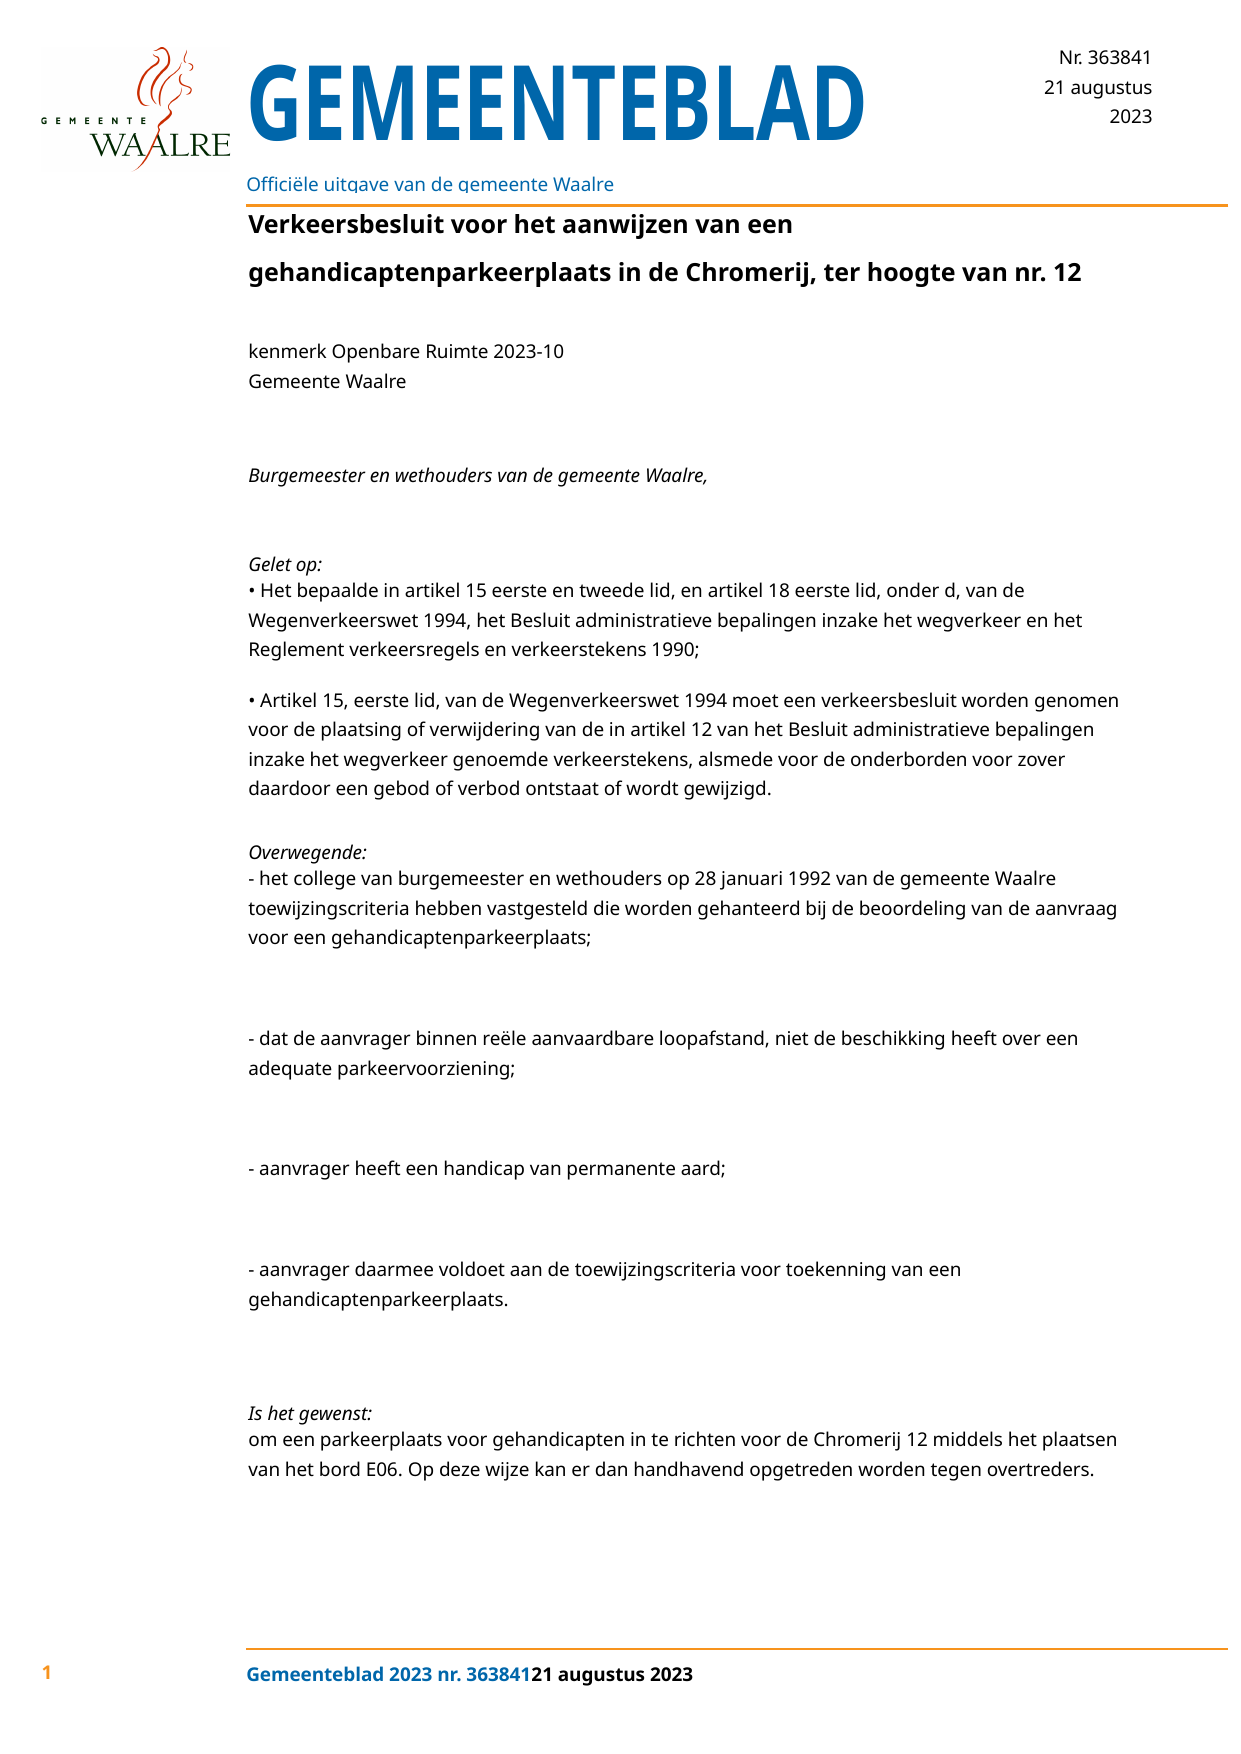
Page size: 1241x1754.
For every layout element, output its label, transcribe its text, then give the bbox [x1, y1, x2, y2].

text • Het bepaalde in artikel 15 eerste en tweede lid, en artikel 18 eerste lid, onder d, van de Wegenverkeerswet 1994, het Besluit administratieve bepalingen inzake het wegverkeer en het Reglement verkeersregels en verkeerstekens 1990; [248, 577, 1152, 662]
text • Artikel 15, eerste lid, van de Wegenverkeerswet 1994 moet een verkeersbesluit worden genomen voor de plaatsing of verwijdering van de in artikel 12 van het Besluit administratieve bepalingen inzake het wegverkeer genoemde verkeerstekens, alsmede voor de onderborden voor zover daardoor een gebod of verbod ontstaat of wordt gewijzigd. [248, 687, 1152, 801]
text kenmerk Openbare Ruimte 2023-10 [248, 339, 1152, 364]
text om een parkeerplaats voor gehandicapten in te richten voor de Chromerij 12 middels het plaatsen van het bord E06. Op deze wijze kan er dan handhavend opgetreden worden tegen overtreders. [248, 1426, 1152, 1481]
text Is het gewenst: [248, 1400, 1152, 1426]
text Overwegende: [248, 839, 1152, 865]
text - het college van burgemeester en wethouders op 28 januari 1992 van de gemeente Waalre toewijzingscriteria hebben vastgesteld die worden gehanteerd bij de beoordeling van de aanvraag voor een gehandicaptenparkeerplaats; [248, 865, 1152, 950]
text - aanvrager daarmee voldoet aan de toewijzingscriteria voor toekenning van een gehandicaptenparkeerplaats. [248, 1256, 1152, 1312]
text - dat de aanvrager binnen reële aanvaardbare loopafstand, niet de beschikking heeft over een adequate parkeervoorziening; [248, 1025, 1152, 1081]
text Gelet op: [248, 551, 1152, 577]
text Gemeente Waalre [248, 368, 1152, 394]
picture [41, 47, 231, 172]
text - aanvrager heeft een handicap van permanente aard; [248, 1156, 1152, 1181]
text Burgemeester en wethouders van de gemeente Waalre, [248, 462, 1152, 487]
text Verkeersbesluit voor het aanwijzen van een gehandicaptenparkeerplaats in de Chromerij, ter hoogte van nr. 12 [248, 207, 1152, 288]
